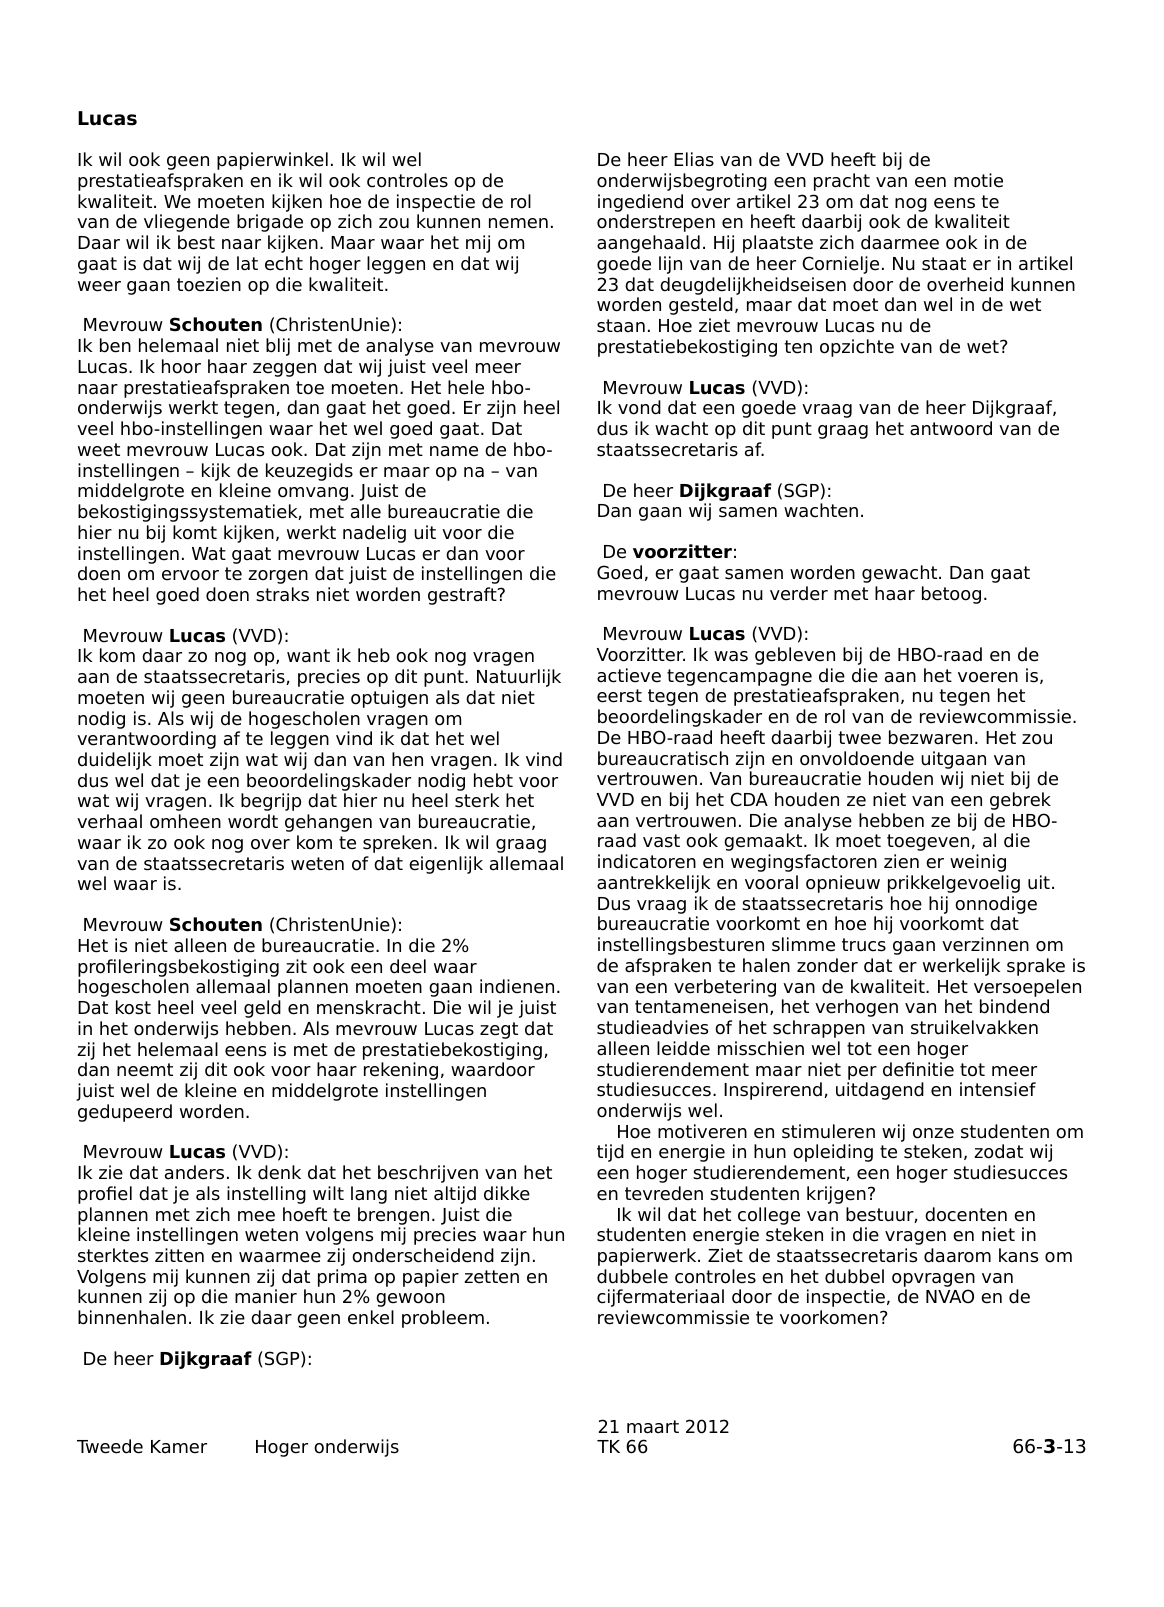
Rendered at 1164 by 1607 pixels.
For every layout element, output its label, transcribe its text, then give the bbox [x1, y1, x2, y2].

text Het is niet alleen de bureaucratie. In die 2% profileringsbekostiging zit ook een deel waar hogescholen allemaal plannen moeten gaan indienen. Dat kost heel veel geld en menskracht. Die wil je juist in het onderwijs hebben. Als mevrouw Lucas zegt dat zij het helemaal eens is met de prestatiebekostiging, dan neemt zij dit ook voor haar rekening, waardoor juist wel de kleine en middelgrote instellingen gedupeerd worden. [77, 936, 567, 1122]
text Dan gaan wij samen wachten. [596, 501, 1087, 522]
text Voorzitter. Ik was gebleven bij de HBO-raad en de actieve tegencampagne die die aan het voeren is, eerst tegen de prestatieafspraken, nu tegen het beoordelingskader en de rol van de reviewcommissie. De HBO-raad heeft daarbij twee bezwaren. Het zou bureaucratisch zijn en onvoldoende uitgaan van vertrouwen. Van bureaucratie houden wij niet bij de VVD en bij het CDA houden ze niet van een gebrek aan vertrouwen. Die analyse hebben ze bij de HBO-raad vast ook gemaakt. Ik moet toegeven, al die indicatoren en wegingsfactoren zien er weinig aantrekkelijk en vooral opnieuw prikkelgevoelig uit. Dus vraag ik de staatssecretaris hoe hij onnodige bureaucratie voorkomt en hoe hij voorkomt dat instellingsbesturen slimme trucs gaan verzinnen om de afspraken te halen zonder dat er werkelijk sprake is van een verbetering van de kwaliteit. Het versoepelen van tentameneisen, het verhogen van het bindend studieadvies of het schrappen van struikelvakken alleen leidde misschien wel tot een hoger studierendement maar niet per definitie tot meer studiesucces. Inspirerend, uitdagend en intensief onderwijs wel. [596, 645, 1087, 1122]
text Mevrouw Lucas (VVD): [596, 377, 1087, 398]
text Ik zie dat anders. Ik denk dat het beschrijven van het profiel dat je als instelling wilt lang niet altijd dikke plannen met zich mee hoeft te brengen. Juist die kleine instellingen weten volgens mij precies waar hun sterktes zitten en waarmee zij onderscheidend zijn. Volgens mij kunnen zij dat prima op papier zetten en kunnen zij op die manier hun 2% gewoon binnenhalen. Ik zie daar geen enkel probleem. [77, 1163, 567, 1329]
text Ik kom daar zo nog op, want ik heb ook nog vragen aan de staatssecretaris, precies op dit punt. Natuurlijk moeten wij geen bureaucratie optuigen als dat niet nodig is. Als wij de hogescholen vragen om verantwoording af te leggen vind ik dat het wel duidelijk moet zijn wat wij dan van hen vragen. Ik vind dus wel dat je een beoordelingskader nodig hebt voor wat wij vragen. Ik begrijp dat hier nu heel sterk het verhaal omheen wordt gehangen van bureaucratie, waar ik zo ook nog over kom te spreken. Ik wil graag van de staatssecretaris weten of dat eigenlijk allemaal wel waar is. [77, 646, 567, 895]
text De heer Dijkgraaf (SGP): [77, 1349, 567, 1369]
text Hoe motiveren en stimuleren wij onze studenten om tijd en energie in hun opleiding te steken, zodat wij een hoger studierendement, een hoger studiesucces en tevreden studenten krijgen? [596, 1122, 1087, 1204]
text Ik vond dat een goede vraag van de heer Dijkgraaf, dus ik wacht op dit punt graag het antwoord van de staatssecretaris af. [596, 398, 1087, 460]
text Goed, er gaat samen worden gewacht. Dan gaat mevrouw Lucas nu verder met haar betoog. [596, 563, 1087, 604]
text De heer Dijkgraaf (SGP): [596, 480, 1087, 501]
text Ik wil dat het college van bestuur, docenten en studenten energie steken in die vragen en niet in papierwerk. Ziet de staatssecretaris daarom kans om dubbele controles en het dubbel opvragen van cijfermateriaal door de inspectie, de NVAO en de reviewcommissie te voorkomen? [596, 1204, 1087, 1329]
text Mevrouw Lucas (VVD): [77, 626, 567, 646]
text Ik wil ook geen papierwinkel. Ik wil wel prestatieafspraken en ik wil ook controles op de kwaliteit. We moeten kijken hoe de inspectie de rol van de vliegende brigade op zich zou kunnen nemen. Daar wil ik best naar kijken. Maar waar het mij om gaat is dat wij de lat echt hoger leggen en dat wij weer gaan toezien op die kwaliteit. [77, 150, 567, 295]
text Mevrouw Lucas (VVD): [596, 624, 1087, 645]
text Mevrouw Lucas (VVD): [77, 1142, 567, 1163]
text Mevrouw Schouten (ChristenUnie): [77, 915, 567, 936]
text Mevrouw Schouten (ChristenUnie): [77, 315, 567, 336]
text Ik ben helemaal niet blij met de analyse van mevrouw Lucas. Ik hoor haar zeggen dat wij juist veel meer naar prestatieafspraken toe moeten. Het hele hbo-onderwijs werkt tegen, dan gaat het goed. Er zijn heel veel hbo-instellingen waar het wel goed gaat. Dat weet mevrouw Lucas ook. Dat zijn met name de hbo-instellingen – kijk de keuzegids er maar op na – van middelgrote en kleine omvang. Juist de bekostigingssystematiek, met alle bureaucratie die hier nu bij komt kijken, werkt nadelig uit voor die instellingen. Wat gaat mevrouw Lucas er dan voor doen om ervoor te zorgen dat juist de instellingen die het heel goed doen straks niet worden gestraft? [77, 336, 567, 606]
text De heer Elias van de VVD heeft bij de onderwijsbegroting een pracht van een motie ingediend over artikel 23 om dat nog eens te onderstrepen en heeft daarbij ook de kwaliteit aangehaald. Hij plaatste zich daarmee ook in de goede lijn van de heer Cornielje. Nu staat er in artikel 23 dat deugdelijkheidseisen door de overheid kunnen worden gesteld, maar dat moet dan wel in de wet staan. Hoe ziet mevrouw Lucas nu de prestatiebekostiging ten opzichte van de wet? [596, 150, 1087, 357]
text De voorzitter: [596, 542, 1087, 563]
